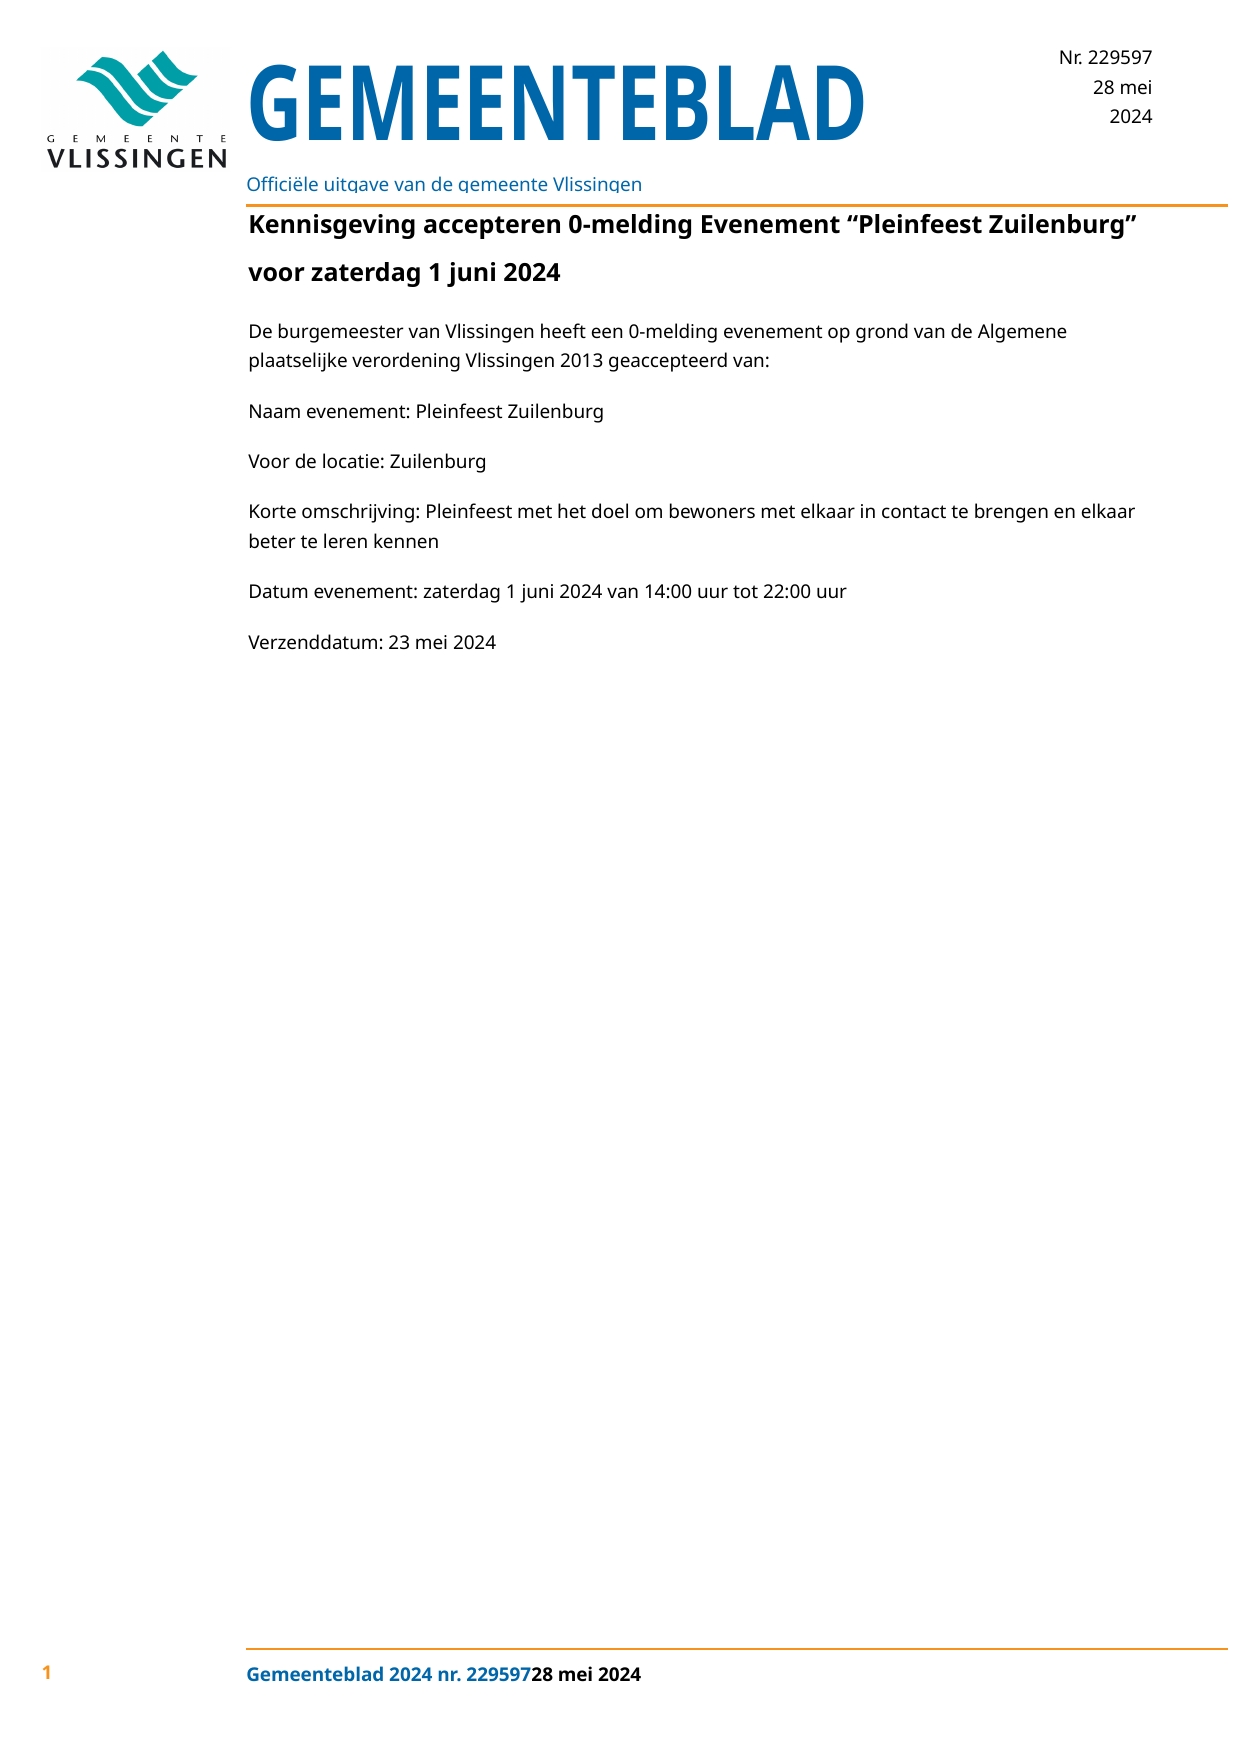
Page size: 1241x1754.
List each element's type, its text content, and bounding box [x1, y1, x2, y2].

text Voor de locatie: Zuilenburg [248, 448, 1152, 474]
text Korte omschrijving: Pleinfeest met het doel om bewoners met elkaar in contact te brengen en elkaar beter te leren kennen [248, 499, 1152, 554]
text Datum evenement: zaterdag 1 juni 2024 van 14:00 uur tot 22:00 uur [248, 579, 1152, 604]
text De burgemeester van Vlissingen heeft een 0-melding evenement op grond van de Algemene plaatselijke verordening Vlissingen 2013 geaccepteerd van: [248, 318, 1152, 373]
text Naam evenement: Pleinfeest Zuilenburg [248, 398, 1152, 424]
picture [41, 47, 231, 172]
text Verzenddatum: 23 mei 2024 [248, 629, 1152, 655]
text Kennisgeving accepteren 0-melding Evenement “Pleinfeest Zuilenburg” voor zaterdag 1 juni 2024 [248, 207, 1152, 288]
